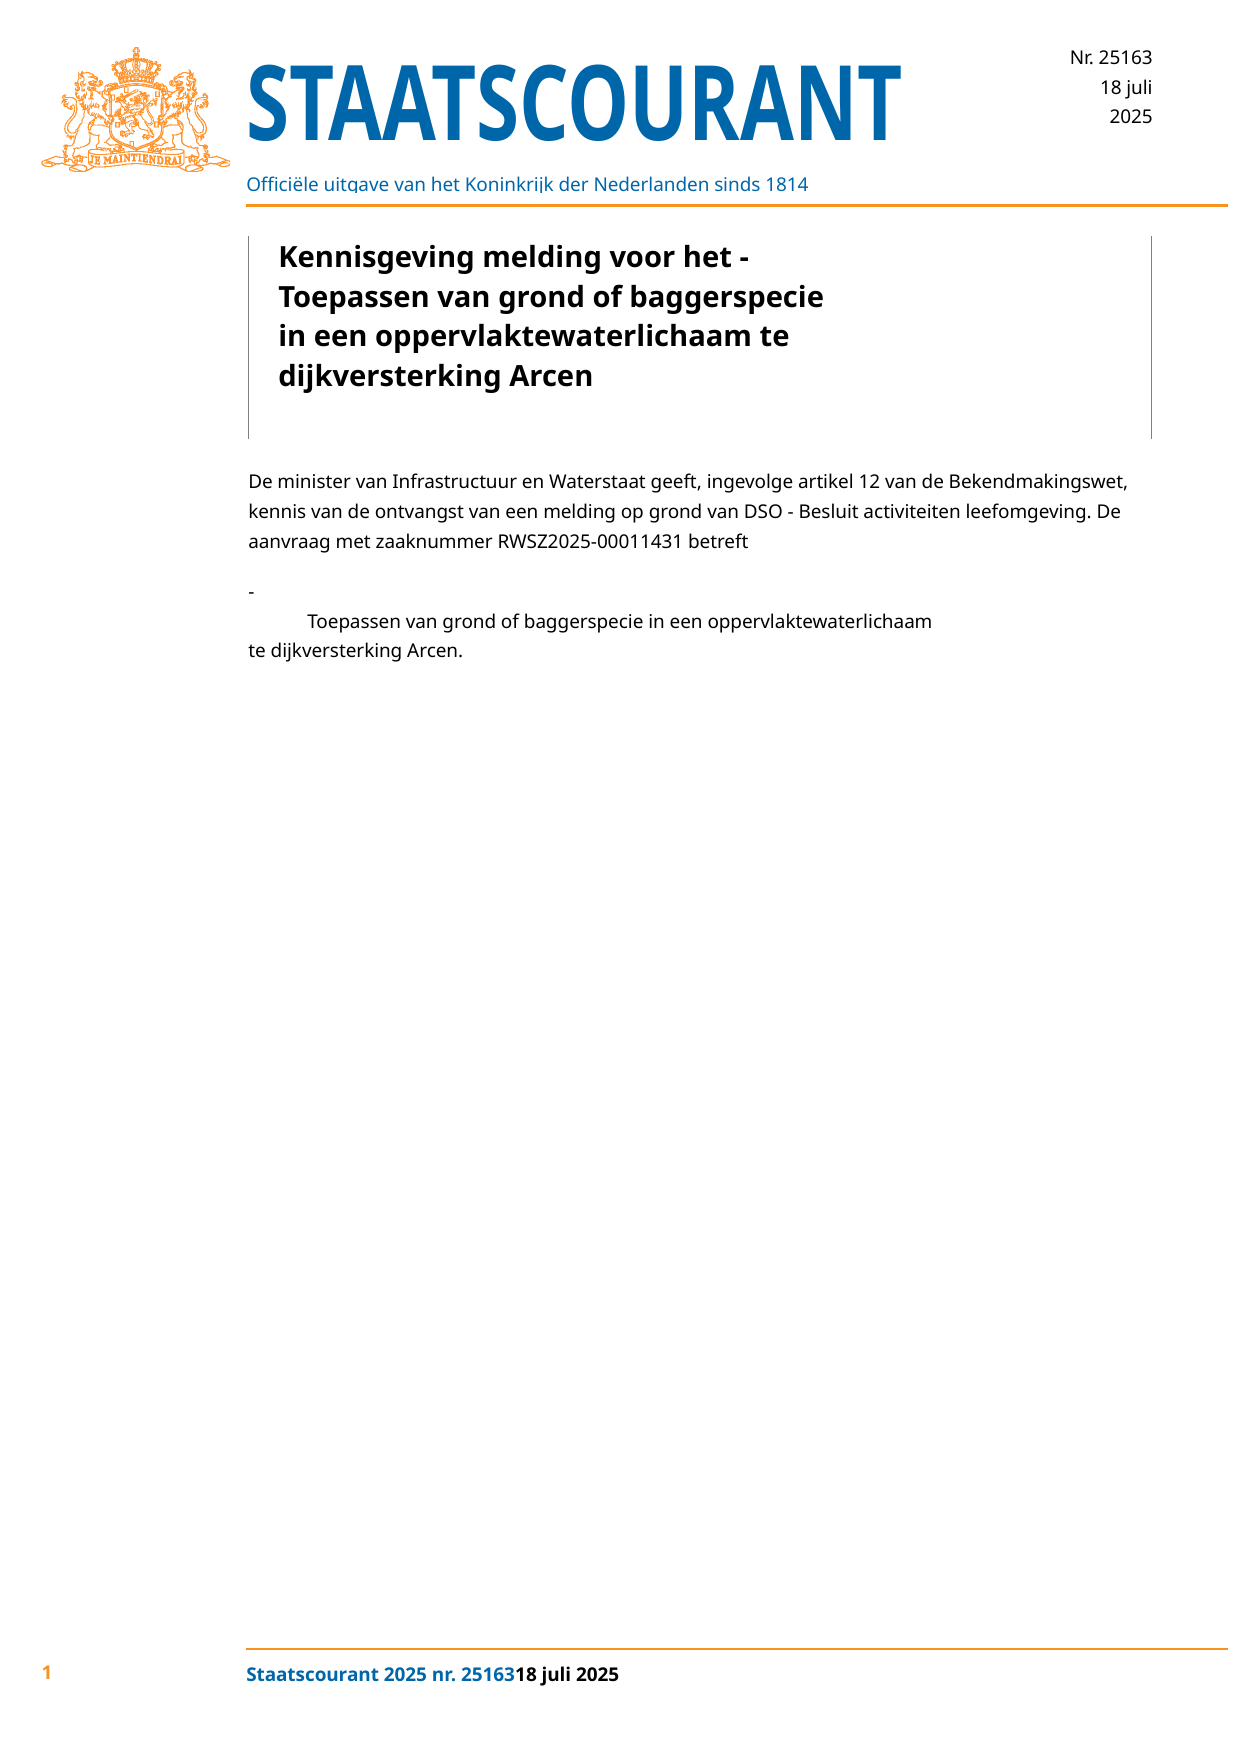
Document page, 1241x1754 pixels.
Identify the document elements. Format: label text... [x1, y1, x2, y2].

table_header [850, 236, 912, 413]
picture [41, 47, 231, 172]
text te dijkversterking Arcen. [248, 637, 1152, 663]
picture [912, 236, 1090, 414]
text De minister van Infrastructuur en Waterstaat geeft, ingevolge artikel 12 van de Bekendmakingswet, kennis van de ontvangst van een melding op grond van DSO - Besluit activiteiten leefomgeving. De aanvraag met zaaknummer RWSZ2025-00011431 betreft [248, 469, 1152, 553]
table_header Kennisgeving melding voor het -Toepassen van grond of baggerspecie in een oppervlaktewaterlichaam te dijkversterking Arcen [249, 236, 850, 439]
table_header [1090, 236, 1151, 413]
list Toepassen van grond of baggerspecie in een oppervlaktewaterlichaam [248, 608, 1152, 633]
table_header [850, 414, 1151, 439]
